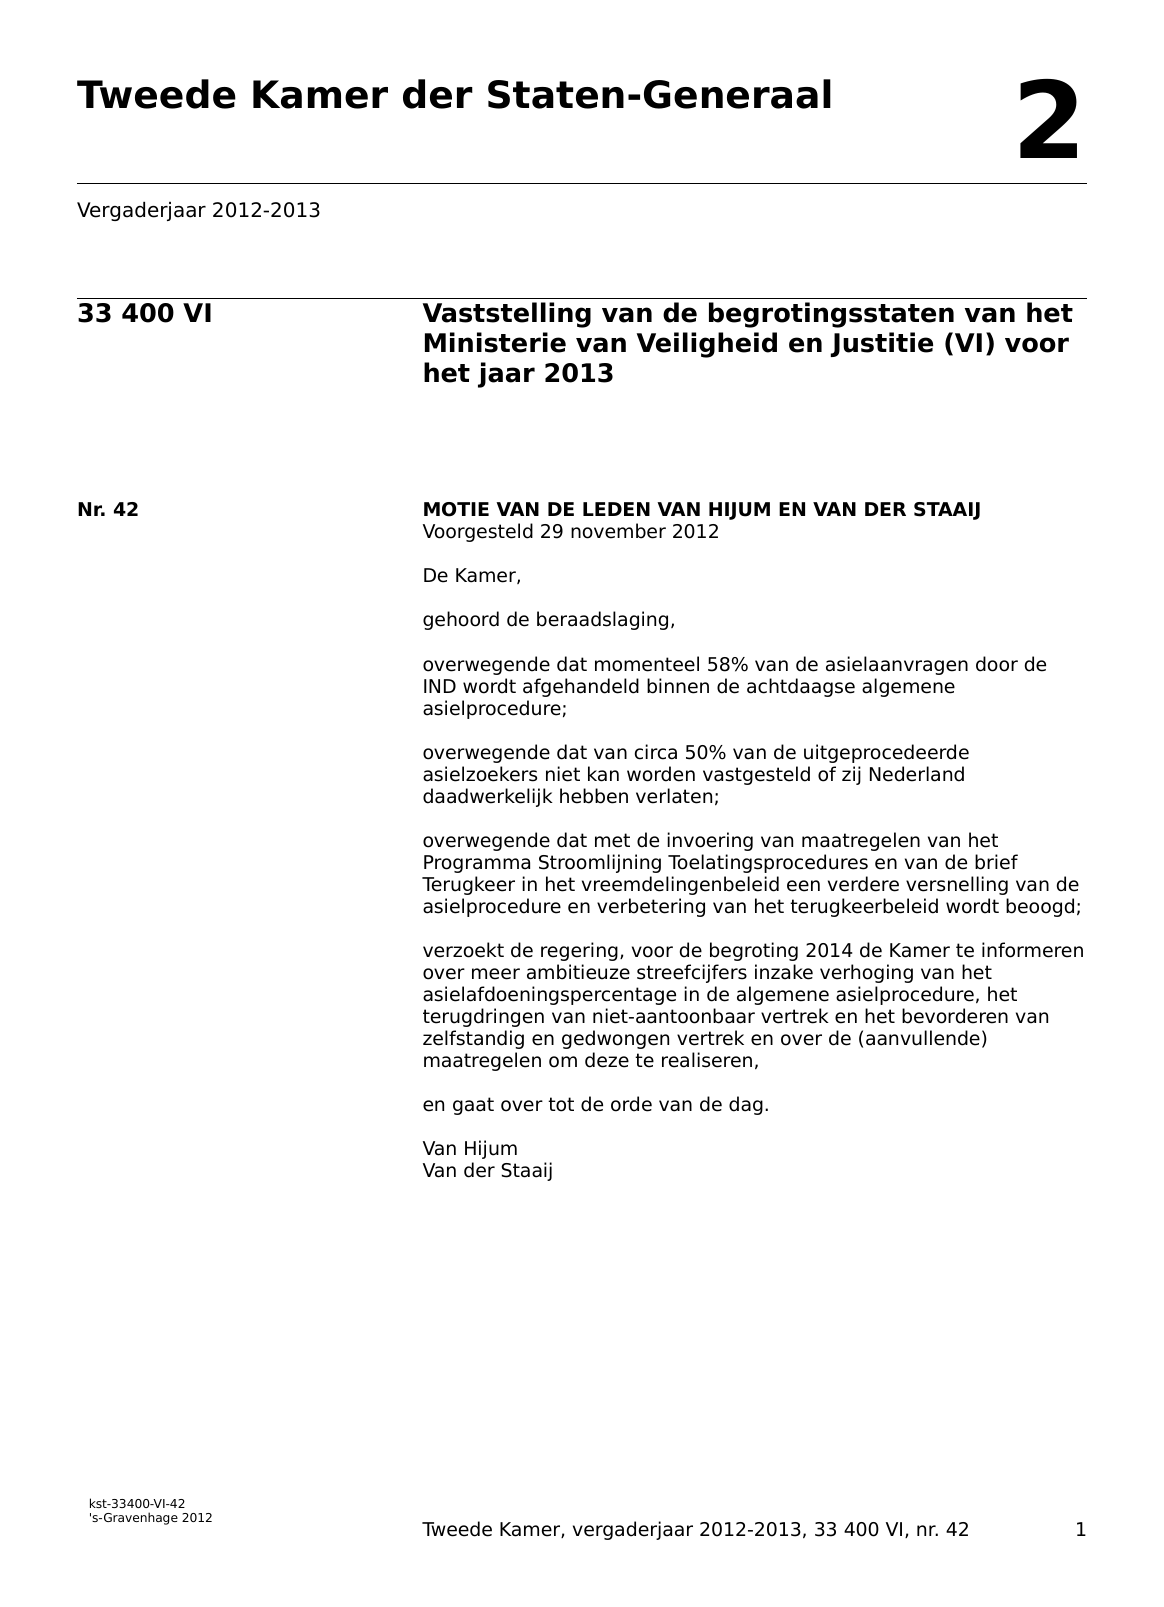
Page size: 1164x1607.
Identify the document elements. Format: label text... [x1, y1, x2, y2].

subtitle Nr. 42 MOTIE VAN DE LEDEN VAN HIJUM EN VAN DER STAAIJ [77, 499, 1087, 521]
text De Kamer, [422, 565, 1087, 587]
text Van der Staaij [422, 1160, 1087, 1182]
text overwegende dat met de invoering van maatregelen van het Programma Stroomlijning Toelatingsprocedures en van de brief Terugkeer in het vreemdelingenbeleid een verdere versnelling van de asielprocedure en verbetering van het terugkeerbeleid wordt beoogd; [422, 830, 1087, 918]
text Voorgesteld 29 november 2012 [422, 521, 1087, 543]
text verzoekt de regering, voor de begroting 2014 de Kamer te informeren over meer ambitieuze streefcijfers inzake verhoging van het asielafdoeningspercentage in de algemene asielprocedure, het terugdringen van niet-aantoonbaar vertrek en het bevorderen van zelfstandig en gedwongen vertrek en over de (aanvullende) maatregelen om deze te realiseren, [422, 940, 1087, 1072]
table_header Tweede Kamer der Staten-Generaal [77, 59, 886, 183]
text en gaat over tot de orde van de dag. [422, 1094, 1087, 1116]
text 's-Gravenhage 2012 [88, 1511, 323, 1525]
table_header 2 [886, 59, 1087, 183]
text gehoord de beraadslaging, [422, 609, 1087, 631]
text overwegende dat momenteel 58% van de asielaanvragen door de IND wordt afgehandeld binnen de achtdaagse algemene asielprocedure; [422, 653, 1087, 719]
table_cell Vergaderjaar 2012-2013 [77, 184, 1087, 298]
text kst-33400-VI-42 [88, 1497, 323, 1511]
text overwegende dat van circa 50% van de uitgeprocedeerde asielzoekers niet kan worden vastgesteld of zij Nederland daadwerkelijk hebben verlaten; [422, 742, 1087, 808]
subtitle 33 400 VI Vaststelling van de begrotingsstaten van het Ministerie van Veiligheid en Justitie (VI) voor het jaar 2013 [77, 299, 1087, 388]
text Van Hijum [422, 1138, 1087, 1160]
